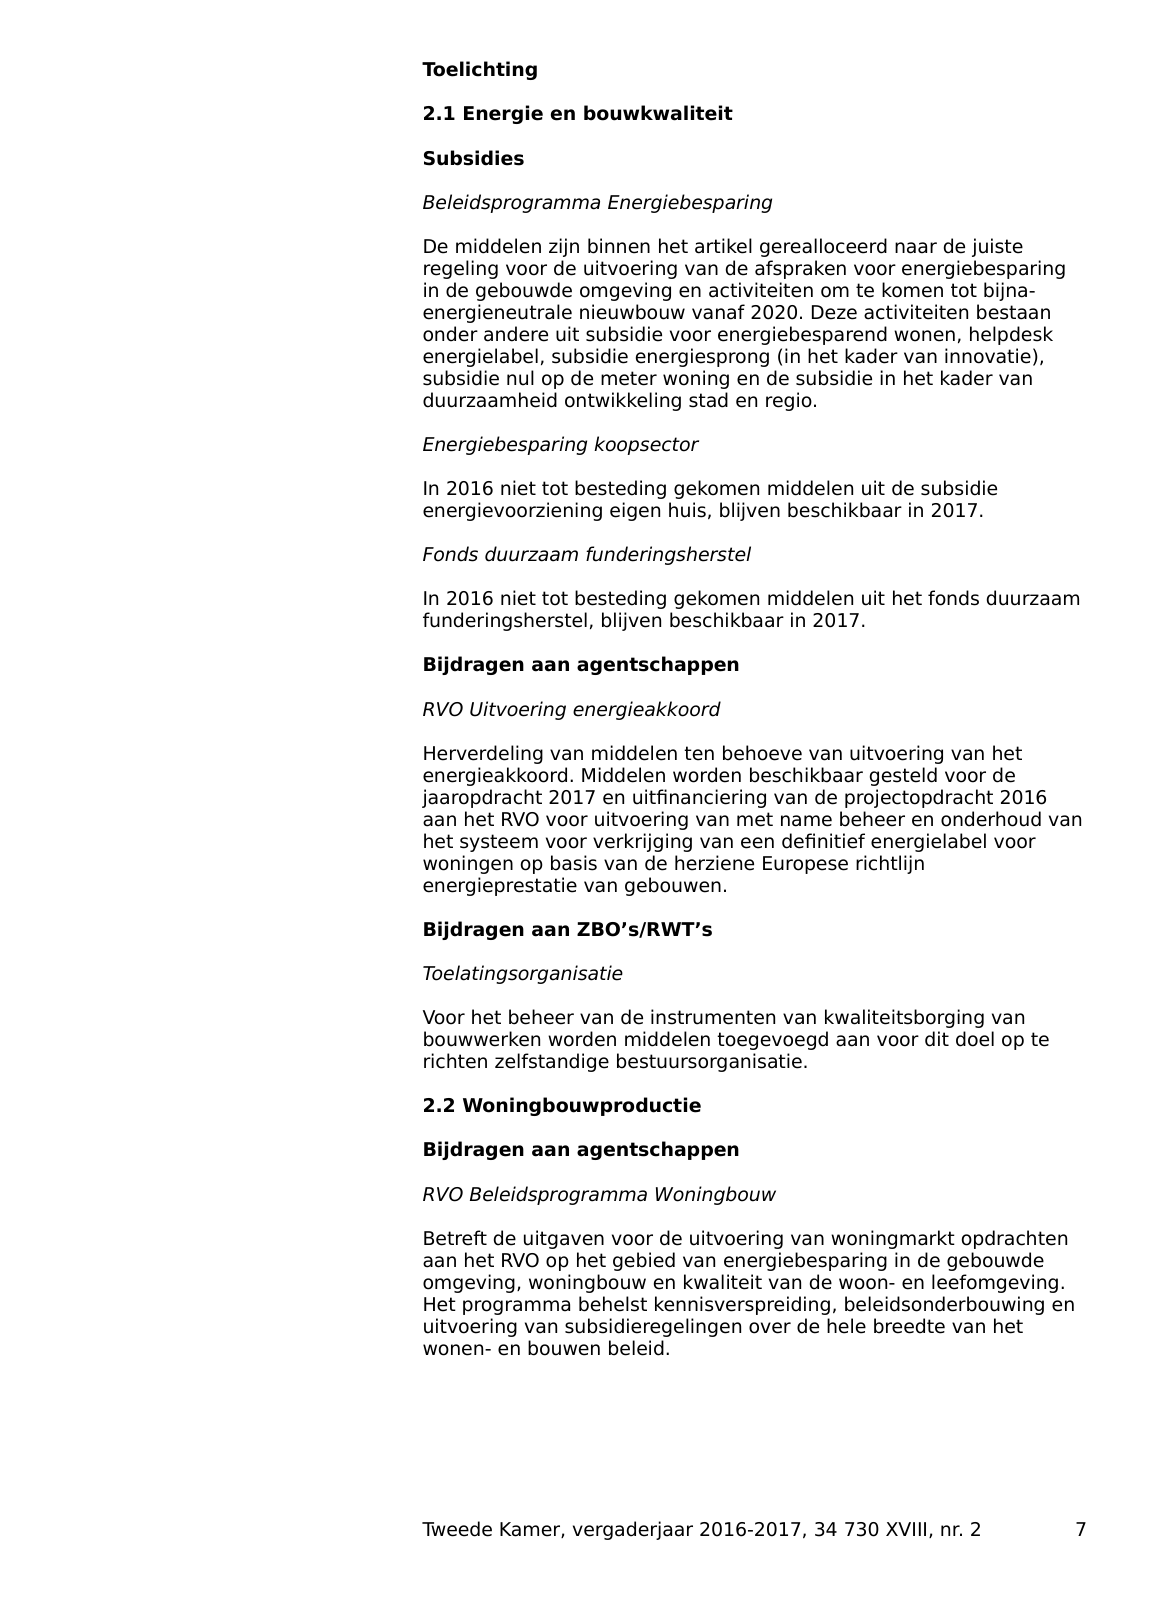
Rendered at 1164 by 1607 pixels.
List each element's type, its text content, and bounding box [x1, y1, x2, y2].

subtitle Energiebesparing koopsector [422, 434, 1087, 456]
text In 2016 niet tot besteding gekomen middelen uit het fonds duurzaam funderingsherstel, blijven beschikbaar in 2017. [422, 588, 1087, 632]
subtitle Toelatingsorganisatie [422, 963, 1087, 985]
subtitle Bijdragen aan agentschappen [422, 1139, 1087, 1161]
text De middelen zijn binnen het artikel gerealloceerd naar de juiste regeling voor de uitvoering van de afspraken voor energiebesparing in de gebouwde omgeving en activiteiten om te komen tot bijna-energieneutrale nieuwbouw vanaf 2020. Deze activiteiten bestaan onder andere uit subsidie voor energiebesparend wonen, helpdesk energielabel, subsidie energiesprong (in het kader van innovatie), subsidie nul op de meter woning en de subsidie in het kader van duurzaamheid ontwikkeling stad en regio. [422, 236, 1087, 412]
subtitle Fonds duurzaam funderingsherstel [422, 544, 1087, 566]
subtitle Bijdragen aan agentschappen [422, 654, 1087, 676]
subtitle Beleidsprogramma Energiebesparing [422, 192, 1087, 213]
subtitle 2.1 Energie en bouwkwaliteit [422, 103, 1087, 125]
subtitle 2.2 Woningbouwproductie [422, 1095, 1087, 1117]
subtitle Toelichting [422, 59, 1087, 81]
subtitle Bijdragen aan ZBO’s/RWT’s [422, 919, 1087, 941]
text Herverdeling van middelen ten behoeve van uitvoering van het energieakkoord. Middelen worden beschikbaar gesteld voor de jaaropdracht 2017 en uitfinanciering van de projectopdracht 2016 aan het RVO voor uitvoering van met name beheer en onderhoud van het systeem voor verkrijging van een definitief energielabel voor woningen op basis van de herziene Europese richtlijn energieprestatie van gebouwen. [422, 743, 1087, 897]
subtitle RVO Beleidsprogramma Woningbouw [422, 1183, 1087, 1206]
text Voor het beheer van de instrumenten van kwaliteitsborging van bouwwerken worden middelen toegevoegd aan voor dit doel op te richten zelfstandige bestuursorganisatie. [422, 1007, 1087, 1073]
subtitle RVO Uitvoering energieakkoord [422, 698, 1087, 721]
text In 2016 niet tot besteding gekomen middelen uit de subsidie energievoorziening eigen huis, blijven beschikbaar in 2017. [422, 478, 1087, 522]
subtitle Subsidies [422, 147, 1087, 169]
text Betreft de uitgaven voor de uitvoering van woningmarkt opdrachten aan het RVO op het gebied van energiebesparing in de gebouwde omgeving, woningbouw en kwaliteit van de woon- en leefomgeving. Het programma behelst kennisverspreiding, beleidsonderbouwing en uitvoering van subsidieregelingen over de hele breedte van het wonen- en bouwen beleid. [422, 1228, 1087, 1359]
